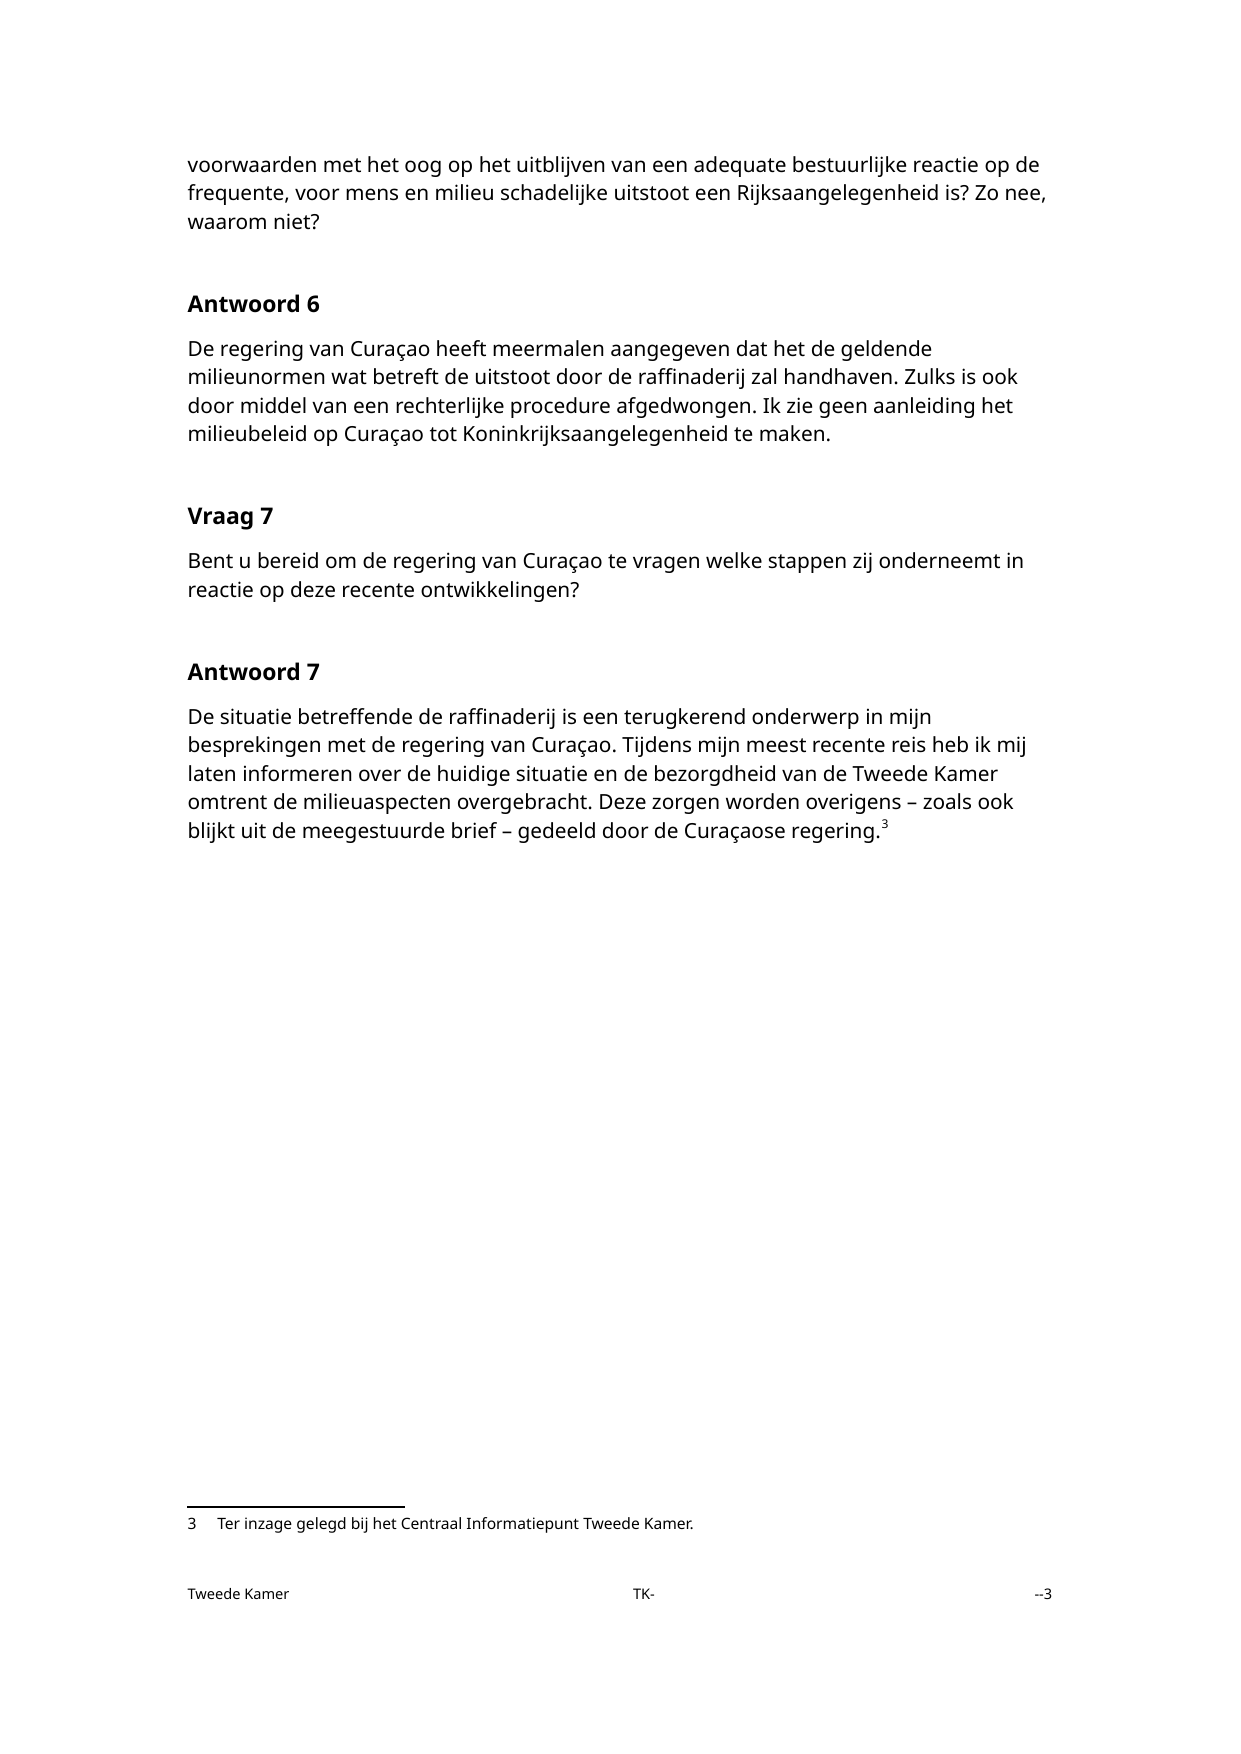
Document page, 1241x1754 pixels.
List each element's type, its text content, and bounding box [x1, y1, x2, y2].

subtitle Vraag 7 [187, 500, 1053, 532]
subtitle Antwoord 7 [187, 656, 1053, 687]
text De regering van Curaçao heeft meermalen aangegeven dat het de geldende milieunormen wat betreft de uitstoot door de raffinaderij zal handhaven. Zulks is ook door middel van een rechterlijke procedure afgedwongen. Ik zie geen aanleiding het milieubeleid op Curaçao tot Koninkrijksaangelegenheid te maken. [187, 334, 1053, 448]
text Bent u bereid om de regering van Curaçao te vragen welke stappen zij onderneemt in reactie op deze recente ontwikkelingen? [187, 547, 1053, 603]
text voorwaarden met het oog op het uitblijven van een adequate bestuurlijke reactie op de frequente, voor mens en milieu schadelijke uitstoot een Rijksaangelegenheid is? Zo nee, waarom niet? [187, 150, 1053, 235]
text De situatie betreffende de raffinaderij is een terugkerend onderwerp in mijn besprekingen met de regering van Curaçao. Tijdens mijn meest recente reis heb ik mij laten informeren over de huidige situatie en de bezorgdheid van de Tweede Kamer omtrent de milieuaspecten overgebracht. Deze zorgen worden overigens – zoals ook blijkt uit de meegestuurde brief – gedeeld door de Curaçaose regering. [187, 702, 1053, 844]
text Ter inzage gelegd bij het Centraal Informatiepunt Tweede Kamer. [187, 1506, 1053, 1534]
subtitle Antwoord 6 [187, 288, 1053, 319]
